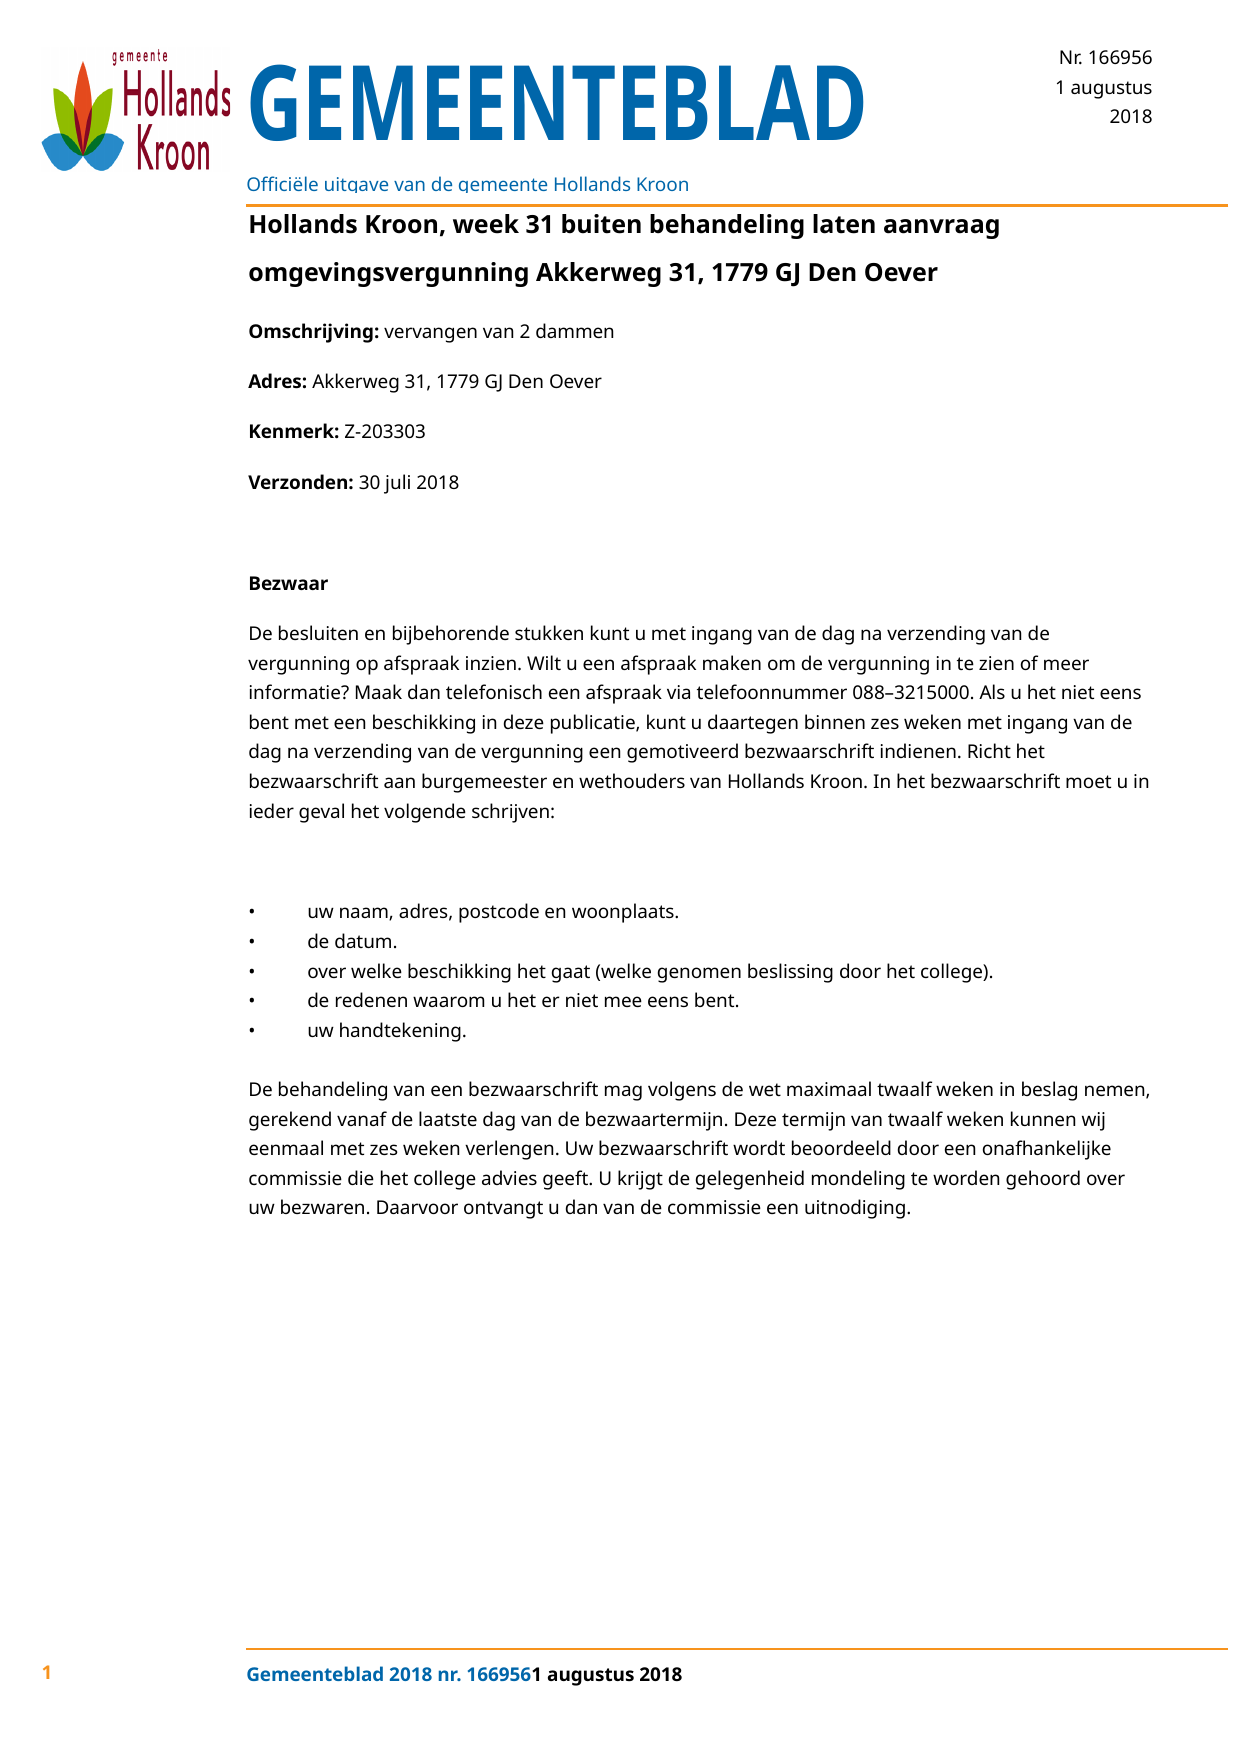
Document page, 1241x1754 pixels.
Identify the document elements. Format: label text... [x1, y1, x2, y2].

picture [41, 47, 231, 172]
text Kenmerk: Z-203303 [248, 419, 1152, 444]
list uw handtekening. [248, 1017, 1152, 1043]
list de datum. [248, 928, 1152, 954]
text Bezwaar [248, 570, 1152, 596]
list uw naam, adres, postcode en woonplaats. [248, 899, 1152, 924]
list over welke beschikking het gaat (welke genomen beslissing door het college). [248, 958, 1152, 984]
text De behandeling van een bezwaarschrift mag volgens de wet maximaal twaalf weken in beslag nemen, gerekend vanaf de laatste dag van de bezwaartermijn. Deze termijn van twaalf weken kunnen wij eenmaal met zes weken verlengen. Uw bezwaarschrift wordt beoordeeld door een onafhankelijke commissie die het college advies geeft. U krijgt de gelegenheid mondeling te worden gehoord over uw bezwaren. Daarvoor ontvangt u dan van de commissie een uitnodiging. [248, 1076, 1152, 1220]
text De besluiten en bijbehorende stukken kunt u met ingang van de dag na verzending van de vergunning op afspraak inzien. Wilt u een afspraak maken om de vergunning in te zien of meer informatie? Maak dan telefonisch een afspraak via telefoonnummer 088–3215000. Als u het niet eens bent met een beschikking in deze publicatie, kunt u daartegen binnen zes weken met ingang van de dag na verzending van de vergunning een gemotiveerd bezwaarschrift indienen. Richt het bezwaarschrift aan burgemeester en wethouders van Hollands Kroon. In het bezwaarschrift moet u in ieder geval het volgende schrijven: [248, 620, 1152, 824]
text Omschrijving: vervangen van 2 dammen [248, 318, 1152, 344]
list de redenen waarom u het er niet mee eens bent. [248, 987, 1152, 1013]
text Verzonden: 30 juli 2018 [248, 469, 1152, 495]
text Adres: Akkerweg 31, 1779 GJ Den Oever [248, 368, 1152, 394]
text Hollands Kroon, week 31 buiten behandeling laten aanvraag omgevingsvergunning Akkerweg 31, 1779 GJ Den Oever [248, 207, 1152, 288]
